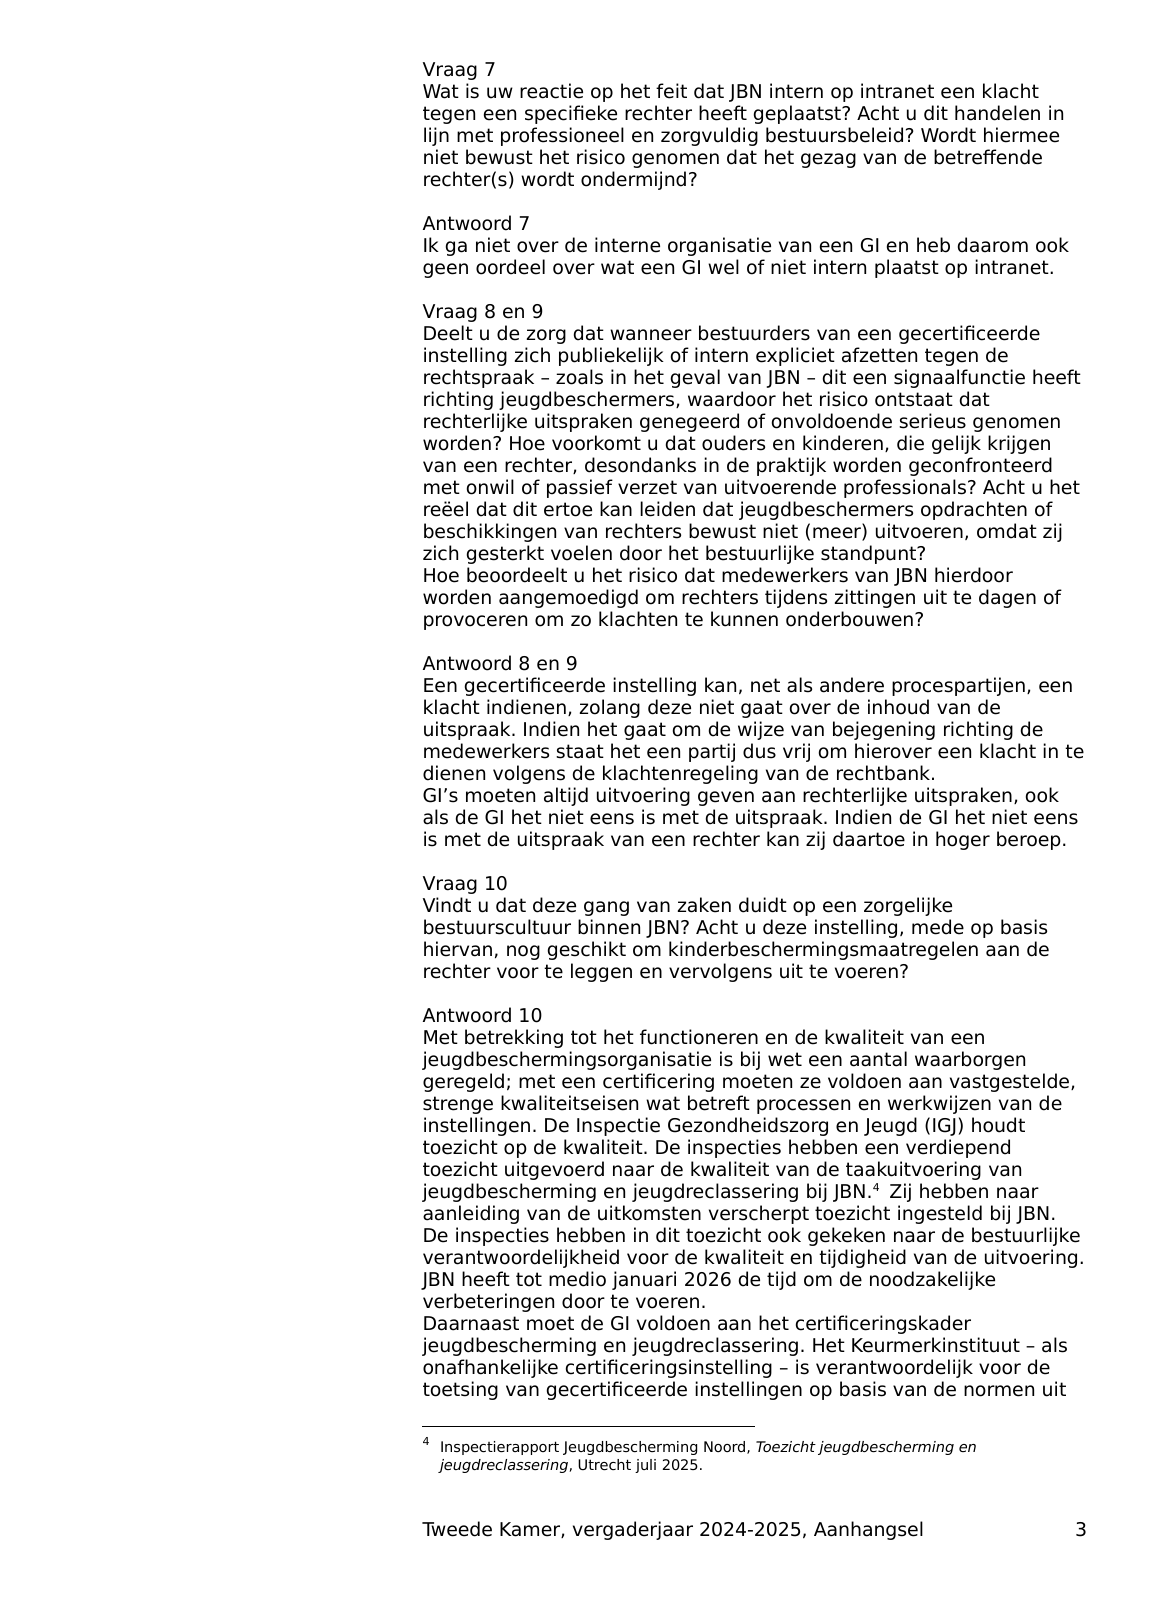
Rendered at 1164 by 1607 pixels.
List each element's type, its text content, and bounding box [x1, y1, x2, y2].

text Antwoord 10 [422, 1005, 1087, 1027]
text Vraag 7 [422, 59, 1087, 81]
text Vindt u dat deze gang van zaken duidt op een zorgelijke bestuurscultuur binnen JBN? Acht u deze instelling, mede op basis hiervan, nog geschikt om kinderbeschermingsmaatregelen aan de rechter voor te leggen en vervolgens uit te voeren? [422, 895, 1087, 983]
text GI’s moeten altijd uitvoering geven aan rechterlijke uitspraken, ook als de GI het niet eens is met de uitspraak. Indien de GI het niet eens is met de uitspraak van een rechter kan zij daartoe in hoger beroep. [422, 785, 1087, 851]
text Vraag 8 en 9 [422, 301, 1087, 323]
text Antwoord 8 en 9 [422, 653, 1087, 675]
text Met betrekking tot het functioneren en de kwaliteit van een jeugdbeschermingsorganisatie is bij wet een aantal waarborgen geregeld; met een certificering moeten ze voldoen aan vastgestelde, strenge kwaliteitseisen wat betreft processen en werkwijzen van de instellingen. De Inspectie Gezondheidszorg en Jeugd (IGJ) houdt toezicht op de kwaliteit. De inspecties hebben een verdiepend toezicht uitgevoerd naar de kwaliteit van de taakuitvoering van jeugdbescherming en jeugdreclassering bij JBN. Zij hebben naar aanleiding van de uitkomsten verscherpt toezicht ingesteld bij JBN. De inspecties hebben in dit toezicht ook gekeken naar de bestuurlijke verantwoordelijkheid voor de kwaliteit en tijdigheid van de uitvoering. JBN heeft tot medio januari 2026 de tijd om de noodzakelijke verbeteringen door te voeren. [422, 1027, 1087, 1313]
text Antwoord 7 [422, 213, 1087, 235]
text Daarnaast moet de GI voldoen aan het certificeringskader jeugdbescherming en jeugdreclassering. Het Keurmerkinstituut – als onafhankelijke certificeringsinstelling – is verantwoordelijk voor de toetsing van gecertificeerde instellingen op basis van de normen uit [422, 1313, 1087, 1401]
text Hoe beoordeelt u het risico dat medewerkers van JBN hierdoor worden aangemoedigd om rechters tijdens zittingen uit te dagen of provoceren om zo klachten te kunnen onderbouwen? [422, 565, 1087, 631]
text Wat is uw reactie op het feit dat JBN intern op intranet een klacht tegen een specifieke rechter heeft geplaatst? Acht u dit handelen in lijn met professioneel en zorgvuldig bestuursbeleid? Wordt hiermee niet bewust het risico genomen dat het gezag van de betreffende rechter(s) wordt ondermijnd? [422, 81, 1087, 191]
text Deelt u de zorg dat wanneer bestuurders van een gecertificeerde instelling zich publiekelijk of intern expliciet afzetten tegen de rechtspraak – zoals in het geval van JBN – dit een signaalfunctie heeft richting jeugdbeschermers, waardoor het risico ontstaat dat rechterlijke uitspraken genegeerd of onvoldoende serieus genomen worden? Hoe voorkomt u dat ouders en kinderen, die gelijk krijgen van een rechter, desondanks in de praktijk worden geconfronteerd met onwil of passief verzet van uitvoerende professionals? Acht u het reëel dat dit ertoe kan leiden dat jeugdbeschermers opdrachten of beschikkingen van rechters bewust niet (meer) uitvoeren, omdat zij zich gesterkt voelen door het bestuurlijke standpunt? [422, 323, 1087, 565]
text Een gecertificeerde instelling kan, net als andere procespartijen, een klacht indienen, zolang deze niet gaat over de inhoud van de uitspraak. Indien het gaat om de wijze van bejegening richting de medewerkers staat het een partij dus vrij om hierover een klacht in te dienen volgens de klachtenregeling van de rechtbank. [422, 675, 1087, 785]
text Inspectierapport Jeugdbescherming Noord, Toezicht jeugdbescherming en jeugdreclassering, Utrecht juli 2025. [422, 1435, 1087, 1474]
text Ik ga niet over de interne organisatie van een GI en heb daarom ook geen oordeel over wat een GI wel of niet intern plaatst op intranet. [422, 235, 1087, 279]
text Vraag 10 [422, 873, 1087, 895]
